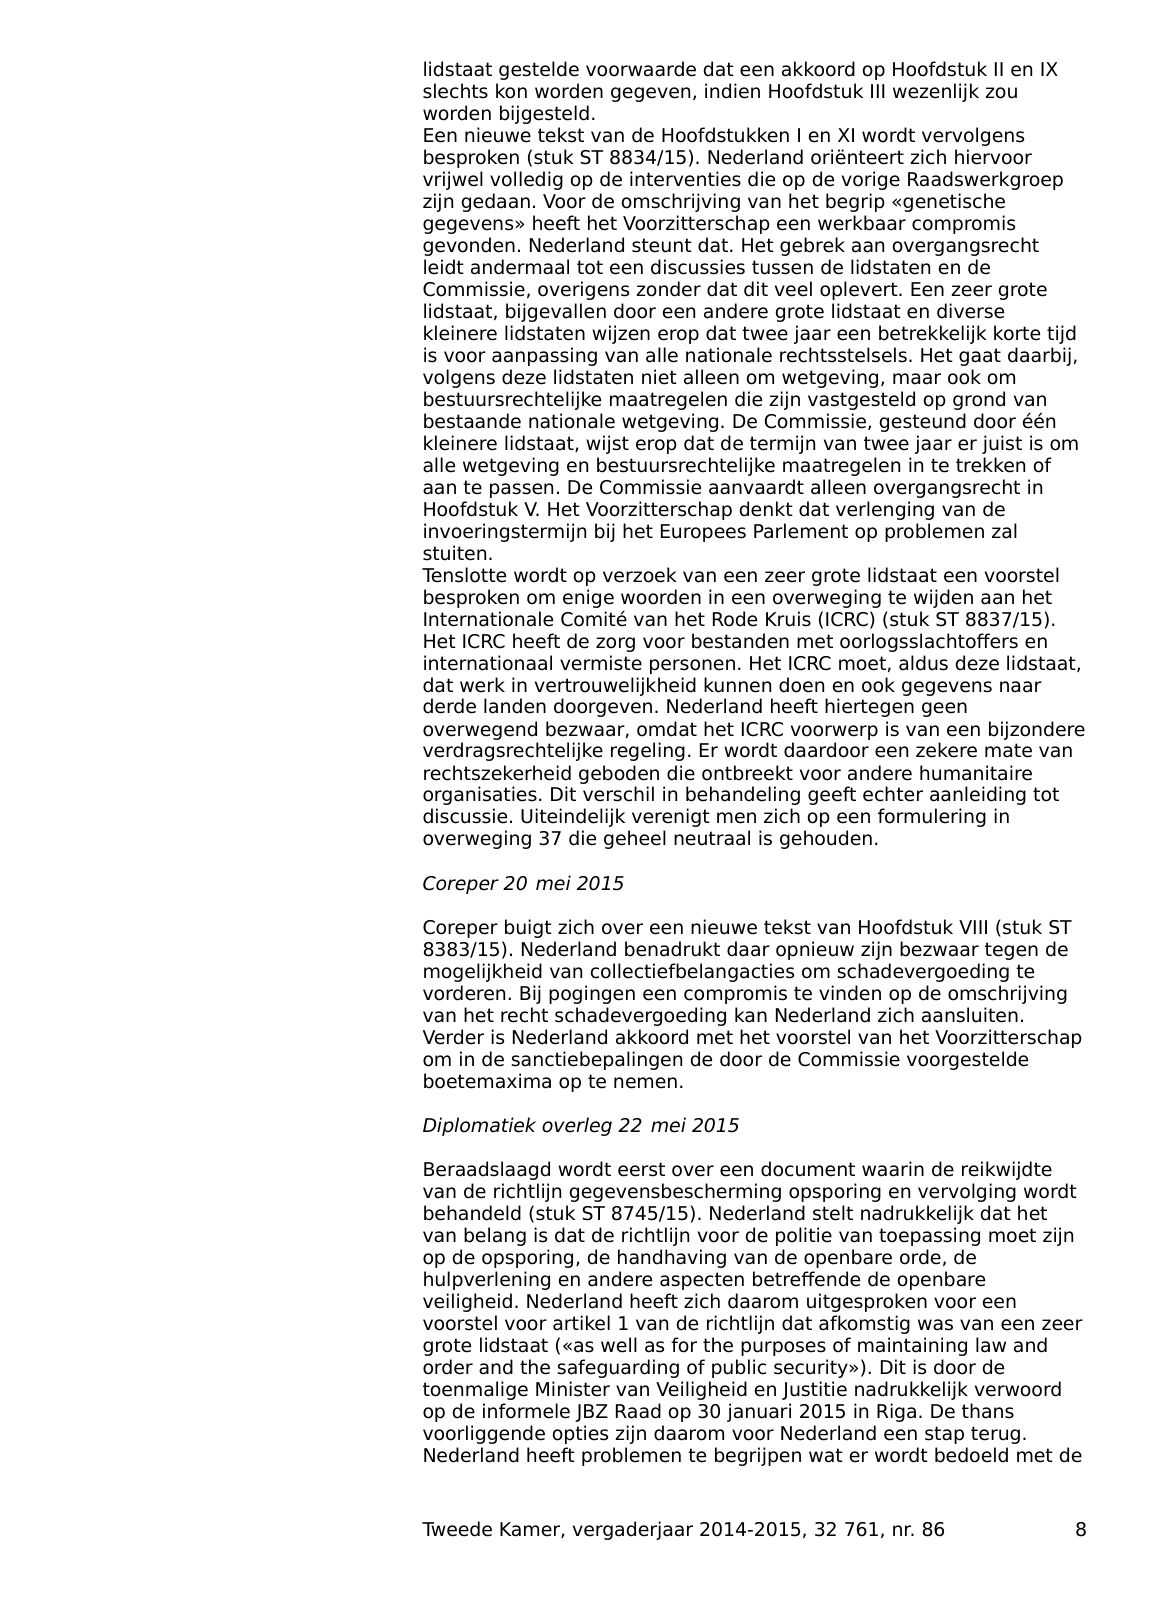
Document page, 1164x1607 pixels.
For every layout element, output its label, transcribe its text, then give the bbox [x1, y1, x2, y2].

text lidstaat gestelde voorwaarde dat een akkoord op Hoofdstuk II en IX slechts kon worden gegeven, indien Hoofdstuk III wezenlijk zou worden bijgesteld. [422, 59, 1087, 125]
text Beraadslaagd wordt eerst over een document waarin de reikwijdte van de richtlijn gegevensbescherming opsporing en vervolging wordt behandeld (stuk ST 8745/15). Nederland stelt nadrukkelijk dat het van belang is dat de richtlijn voor de politie van toepassing moet zijn op de opsporing, de handhaving van de openbare orde, de hulpverlening en andere aspecten betreffende de openbare veiligheid. Nederland heeft zich daarom uitgesproken voor een voorstel voor artikel 1 van de richtlijn dat afkomstig was van een zeer grote lidstaat («as well as for the purposes of maintaining law and order and the safeguarding of public security»). Dit is door de toenmalige Minister van Veiligheid en Justitie nadrukkelijk verwoord op de informele JBZ Raad op 30 januari 2015 in Riga. De thans voorliggende opties zijn daarom voor Nederland een stap terug. Nederland heeft problemen te begrijpen wat er wordt bedoeld met de [422, 1159, 1087, 1467]
text Een nieuwe tekst van de Hoofdstukken I en XI wordt vervolgens besproken (stuk ST 8834/15). Nederland oriënteert zich hiervoor vrijwel volledig op de interventies die op de vorige Raadswerkgroep zijn gedaan. Voor de omschrijving van het begrip «genetische gegevens» heeft het Voorzitterschap een werkbaar compromis gevonden. Nederland steunt dat. Het gebrek aan overgangsrecht leidt andermaal tot een discussies tussen de lidstaten en de Commissie, overigens zonder dat dit veel oplevert. Een zeer grote lidstaat, bijgevallen door een andere grote lidstaat en diverse kleinere lidstaten wijzen erop dat twee jaar een betrekkelijk korte tijd is voor aanpassing van alle nationale rechtsstelsels. Het gaat daarbij, volgens deze lidstaten niet alleen om wetgeving, maar ook om bestuursrechtelijke maatregelen die zijn vastgesteld op grond van bestaande nationale wetgeving. De Commissie, gesteund door één kleinere lidstaat, wijst erop dat de termijn van twee jaar er juist is om alle wetgeving en bestuursrechtelijke maatregelen in te trekken of aan te passen. De Commissie aanvaardt alleen overgangsrecht in Hoofdstuk V. Het Voorzitterschap denkt dat verlenging van de invoeringstermijn bij het Europees Parlement op problemen zal stuiten. [422, 125, 1087, 564]
subtitle Diplomatiek overleg 22 mei 2015 [422, 1115, 1087, 1137]
subtitle Coreper 20 mei 2015 [422, 872, 1087, 894]
text Tenslotte wordt op verzoek van een zeer grote lidstaat een voorstel besproken om enige woorden in een overweging te wijden aan het Internationale Comité van het Rode Kruis (ICRC) (stuk ST 8837/15). Het ICRC heeft de zorg voor bestanden met oorlogsslachtoffers en internationaal vermiste personen. Het ICRC moet, aldus deze lidstaat, dat werk in vertrouwelijkheid kunnen doen en ook gegevens naar derde landen doorgeven. Nederland heeft hiertegen geen overwegend bezwaar, omdat het ICRC voorwerp is van een bijzondere verdragsrechtelijke regeling. Er wordt daardoor een zekere mate van rechtszekerheid geboden die ontbreekt voor andere humanitaire organisaties. Dit verschil in behandeling geeft echter aanleiding tot discussie. Uiteindelijk verenigt men zich op een formulering in overweging 37 die geheel neutraal is gehouden. [422, 564, 1087, 850]
text Coreper buigt zich over een nieuwe tekst van Hoofdstuk VIII (stuk ST 8383/15). Nederland benadrukt daar opnieuw zijn bezwaar tegen de mogelijkheid van collectiefbelangacties om schadevergoeding te vorderen. Bij pogingen een compromis te vinden op de omschrijving van het recht schadevergoeding kan Nederland zich aansluiten. Verder is Nederland akkoord met het voorstel van het Voorzitterschap om in de sanctiebepalingen de door de Commissie voorgestelde boetemaxima op te nemen. [422, 917, 1087, 1092]
